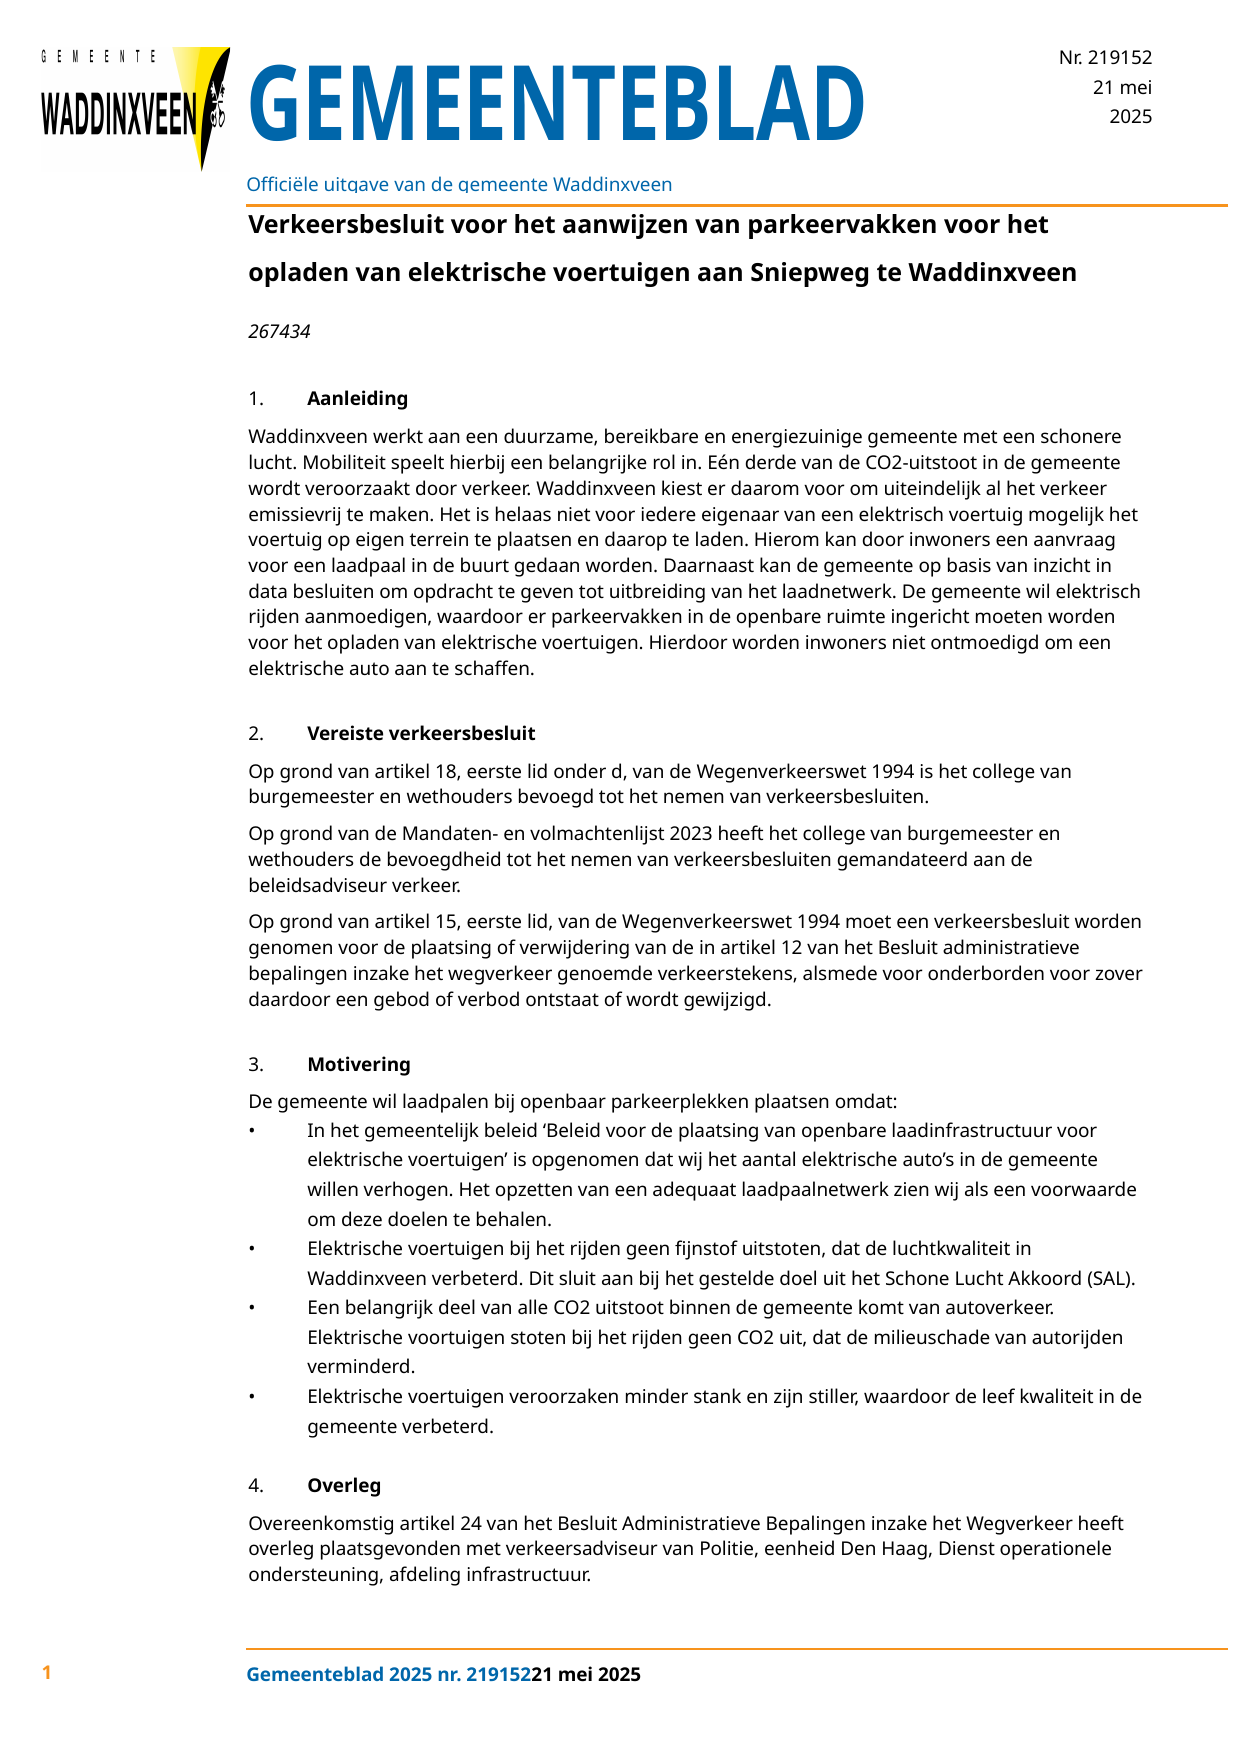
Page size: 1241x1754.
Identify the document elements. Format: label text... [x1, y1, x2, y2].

list In het gemeentelijk beleid ‘Beleid voor de plaatsing van openbare laadinfrastructuur voor elektrische voertuigen’ is opgenomen dat wij het aantal elektrische auto’s in de gemeente willen verhogen. Het opzetten van een adequaat laadpaalnetwerk zien wij als een voorwaarde om deze doelen te behalen. [248, 1117, 1152, 1231]
picture [41, 47, 231, 172]
text Op grond van artikel 18, eerste lid onder d, van de Wegenverkeerswet 1994 is het college van burgemeester en wethouders bevoegd tot het nemen van verkeersbesluiten. [248, 758, 1152, 809]
list Een belangrijk deel van alle CO2 uitstoot binnen de gemeente komt van autoverkeer. Elektrische voortuigen stoten bij het rijden geen CO2 uit, dat de milieuschade van autorijden verminderd. [248, 1294, 1152, 1379]
text 267434 [248, 318, 1152, 344]
list Motivering [248, 1051, 1152, 1076]
text Waddinxveen werkt aan een duurzame, bereikbare en energiezuinige gemeente met een schonere lucht. Mobiliteit speelt hierbij een belangrijke rol in. Eén derde van de CO2-uitstoot in de gemeente wordt veroorzaakt door verkeer. Waddinxveen kiest er daarom voor om uiteindelijk al het verkeer emissievrij te maken. Het is helaas niet voor iedere eigenaar van een elektrisch voertuig mogelijk het voertuig op eigen terrein te plaatsen en daarop te laden. Hierom kan door inwoners een aanvraag voor een laadpaal in de buurt gedaan worden. Daarnaast kan de gemeente op basis van inzicht in data besluiten om opdracht te geven tot uitbreiding van het laadnetwerk. De gemeente wil elektrisch rijden aanmoedigen, waardoor er parkeervakken in de openbare ruimte ingericht moeten worden voor het opladen van elektrische voertuigen. Hierdoor worden inwoners niet ontmoedigd om een elektrische auto aan te schaffen. [248, 423, 1152, 681]
text De gemeente wil laadpalen bij openbaar parkeerplekken plaatsen omdat: [248, 1089, 1152, 1114]
list Overleg [248, 1472, 1152, 1498]
text Verkeersbesluit voor het aanwijzen van parkeervakken voor het opladen van elektrische voertuigen aan Sniepweg te Waddinxveen [248, 207, 1152, 288]
text Overeenkomstig artikel 24 van het Besluit Administratieve Bepalingen inzake het Wegverkeer heeft overleg plaatsgevonden met verkeersadviseur van Politie, eenheid Den Haag, Dienst operationele ondersteuning, afdeling infrastructuur. [248, 1510, 1152, 1587]
text Op grond van artikel 15, eerste lid, van de Wegenverkeerswet 1994 moet een verkeersbesluit worden genomen voor de plaatsing of verwijdering van de in artikel 12 van het Besluit administratieve bepalingen inzake het wegverkeer genoemde verkeerstekens, alsmede voor onderborden voor zover daardoor een gebod of verbod ontstaat of wordt gewijzigd. [248, 908, 1152, 1011]
list Elektrische voertuigen veroorzaken minder stank en zijn stiller, waardoor de leef kwaliteit in de gemeente verbeterd. [248, 1383, 1152, 1438]
text Op grond van de Mandaten- en volmachtenlijst 2023 heeft het college van burgemeester en wethouders de bevoegdheid tot het nemen van verkeersbesluiten gemandateerd aan de beleidsadviseur verkeer. [248, 820, 1152, 898]
list Aanleiding [248, 386, 1152, 411]
list Vereiste verkeersbesluit [248, 720, 1152, 746]
list Elektrische voertuigen bij het rijden geen fijnstof uitstoten, dat de luchtkwaliteit in Waddinxveen verbeterd. Dit sluit aan bij het gestelde doel uit het Schone Lucht Akkoord (SAL). [248, 1235, 1152, 1291]
